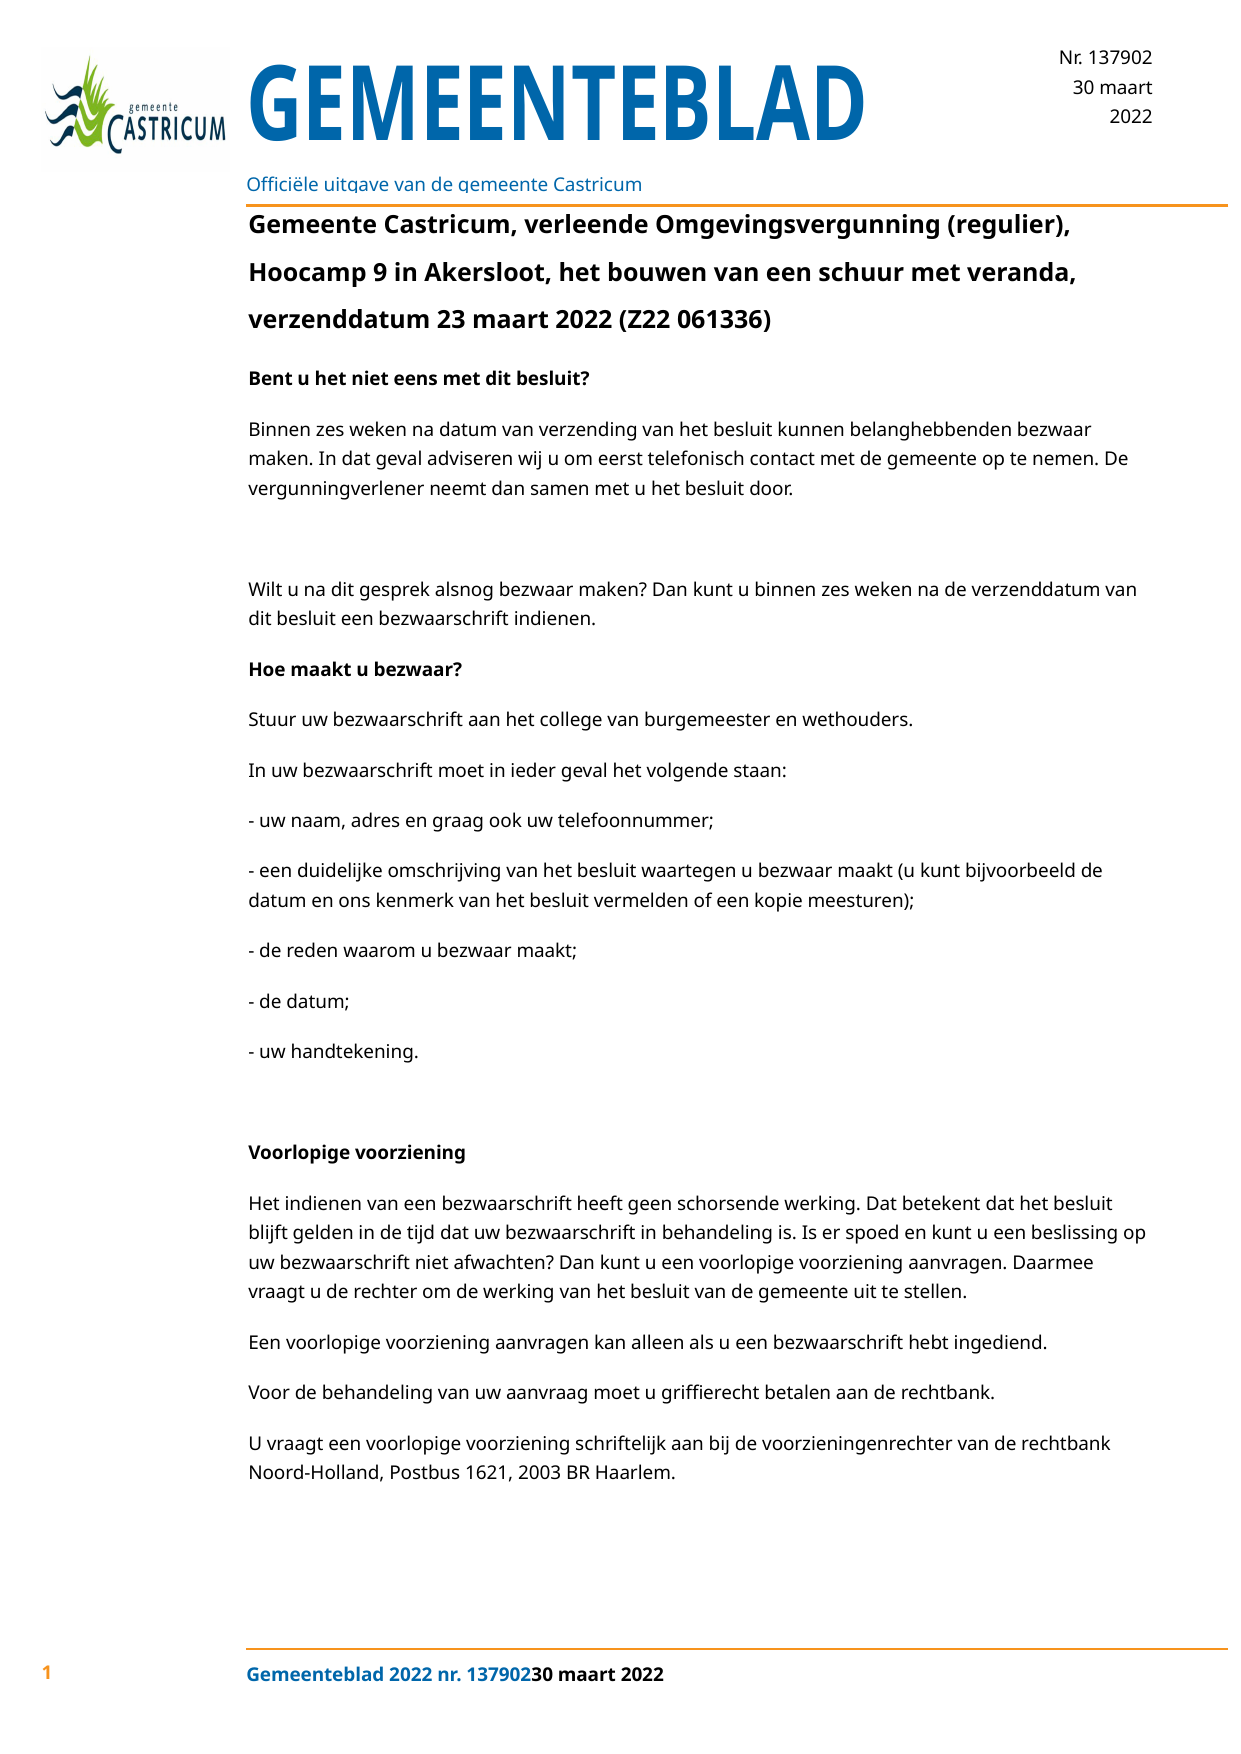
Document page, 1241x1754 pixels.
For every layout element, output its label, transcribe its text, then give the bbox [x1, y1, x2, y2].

text - uw handtekening. [248, 1038, 1152, 1064]
text Bent u het niet eens met dit besluit? [248, 366, 1152, 391]
text Een voorlopige voorziening aanvragen kan alleen als u een bezwaarschrift hebt ingediend. [248, 1329, 1152, 1354]
text U vraagt een voorlopige voorziening schriftelijk aan bij de voorzieningenrechter van de rechtbank Noord-Holland, Postbus 1621, 2003 BR Haarlem. [248, 1430, 1152, 1485]
text - een duidelijke omschrijving van het besluit waartegen u bezwaar maakt (u kunt bijvoorbeeld de datum en ons kenmerk van het besluit vermelden of een kopie meesturen); [248, 858, 1152, 913]
text Gemeente Castricum, verleende Omgevingsvergunning (regulier), Hoocamp 9 in Akersloot, het bouwen van een schuur met veranda, verzenddatum 23 maart 2022 (Z22 061336) [248, 207, 1152, 336]
picture [41, 47, 231, 172]
text Voorlopige voorziening [248, 1139, 1152, 1165]
text - de datum; [248, 988, 1152, 1014]
text Wilt u na dit gesprek alsnog bezwaar maken? Dan kunt u binnen zes weken na de verzenddatum van dit besluit een bezwaarschrift indienen. [248, 576, 1152, 631]
text - de reden waarom u bezwaar maakt; [248, 938, 1152, 963]
text Voor de behandeling van uw aanvraag moet u griffierecht betalen aan de rechtbank. [248, 1379, 1152, 1405]
text Hoe maakt u bezwaar? [248, 656, 1152, 682]
text In uw bezwaarschrift moet in ieder geval het volgende staan: [248, 757, 1152, 782]
text - uw naam, adres en graag ook uw telefoonnummer; [248, 807, 1152, 833]
text Stuur uw bezwaarschrift aan het college van burgemeester en wethouders. [248, 706, 1152, 732]
text Binnen zes weken na datum van verzending van het besluit kunnen belanghebbenden bezwaar maken. In dat geval adviseren wij u om eerst telefonisch contact met de gemeente op te nemen. De vergunningverlener neemt dan samen met u het besluit door. [248, 416, 1152, 501]
text Het indienen van een bezwaarschrift heeft geen schorsende werking. Dat betekent dat het besluit blijft gelden in de tijd dat uw bezwaarschrift in behandeling is. Is er spoed en kunt u een beslissing op uw bezwaarschrift niet afwachten? Dan kunt u een voorlopige voorziening aanvragen. Daarmee vraagt u de rechter om de werking van het besluit van de gemeente uit te stellen. [248, 1190, 1152, 1304]
